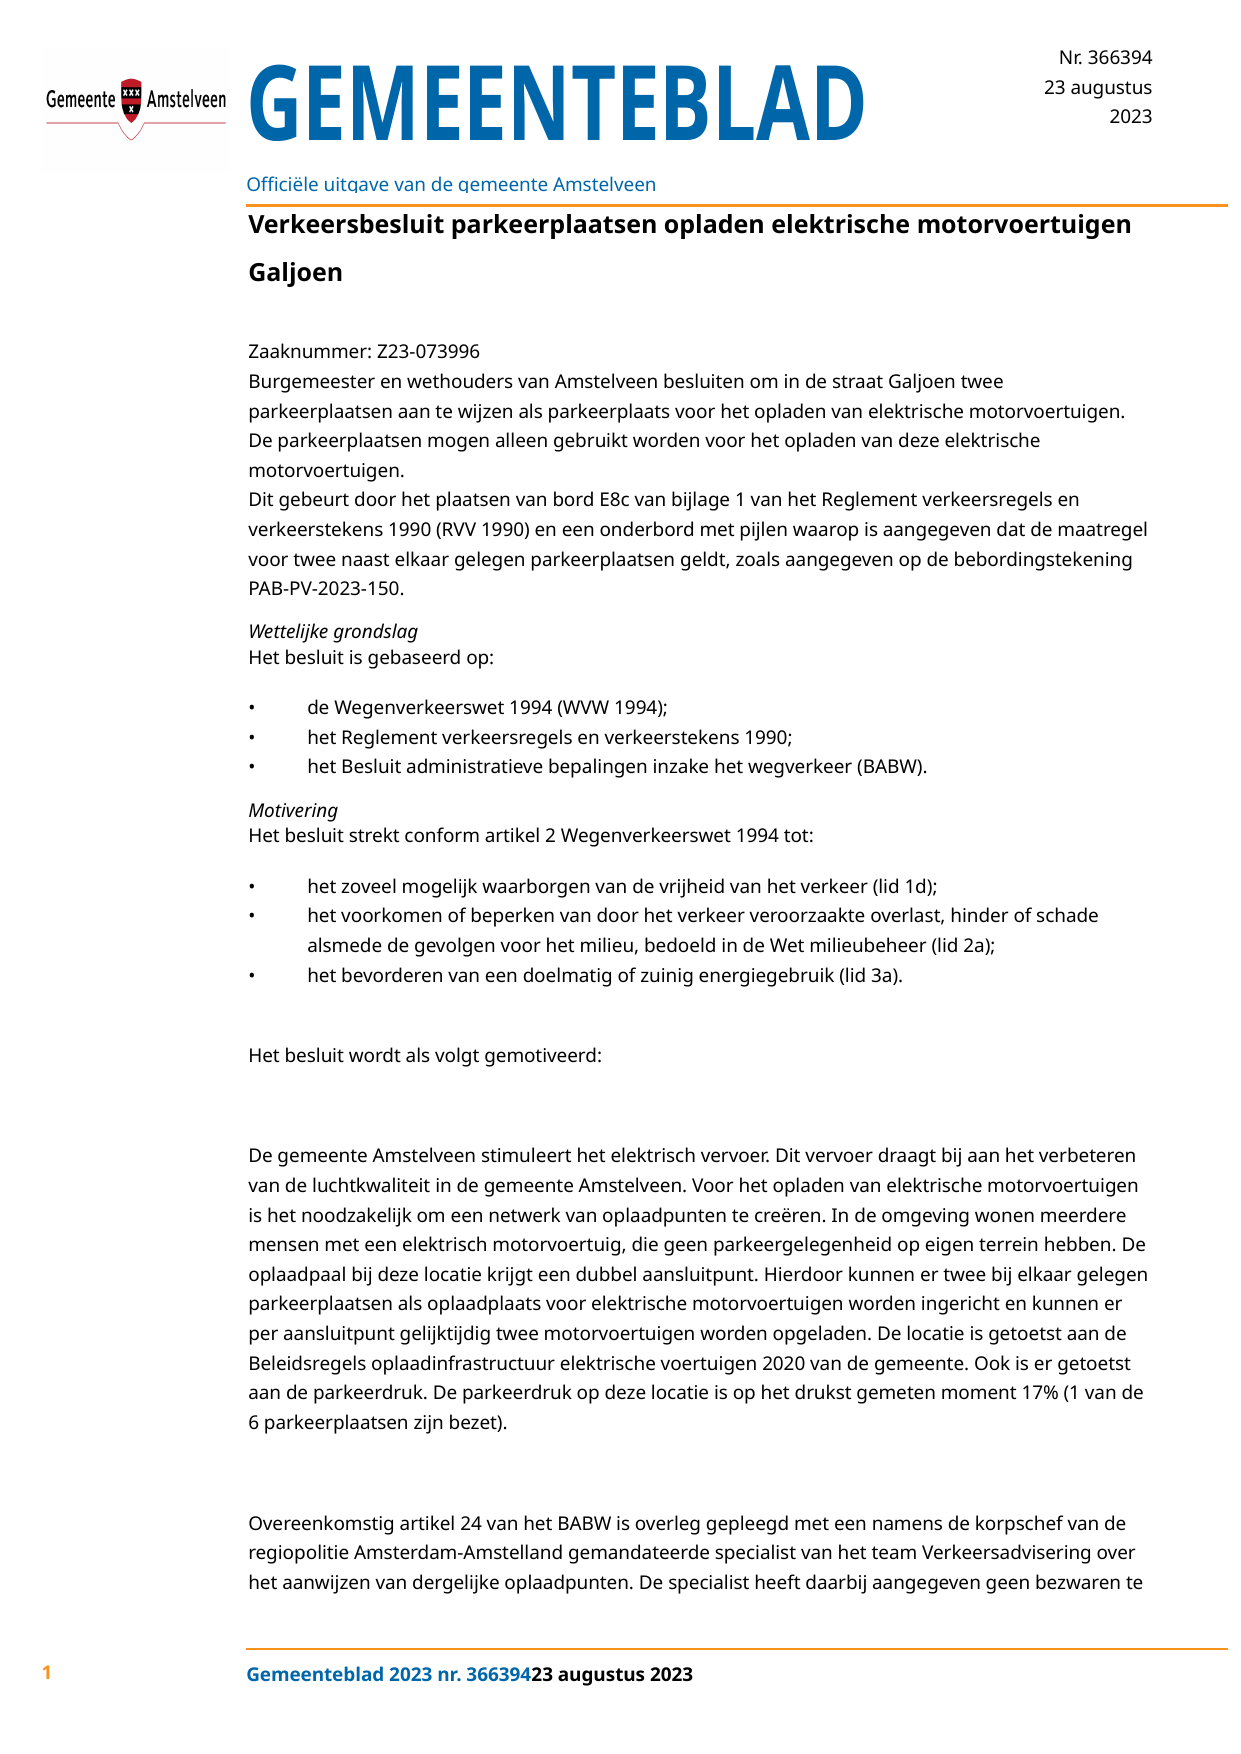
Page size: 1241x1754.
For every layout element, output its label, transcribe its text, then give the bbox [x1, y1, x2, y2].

text Wettelijke grondslag [248, 618, 1152, 644]
list het voorkomen of beperken van door het verkeer veroorzaakte overlast, hinder of schade alsmede de gevolgen voor het milieu, bedoeld in de Wet milieubeheer (lid 2a); [248, 903, 1152, 958]
text Zaaknummer: Z23-073996 [248, 339, 1152, 364]
text Burgemeester en wethouders van Amstelveen besluiten om in de straat Galjoen twee parkeerplaatsen aan te wijzen als parkeerplaats voor het opladen van elektrische motorvoertuigen. De parkeerplaatsen mogen alleen gebruikt worden voor het opladen van deze elektrische motorvoertuigen. [248, 368, 1152, 483]
list het bevorderen van een doelmatig of zuinig energiegebruik (lid 3a). [248, 962, 1152, 987]
list de Wegenverkeerswet 1994 (WVW 1994); [248, 694, 1152, 720]
text Overeenkomstig artikel 24 van het BABW is overleg gepleegd met een namens de korpschef van de regiopolitie Amsterdam-Amstelland gemandateerde specialist van het team Verkeersadvisering over het aanwijzen van dergelijke oplaadpunten. De specialist heeft daarbij aangegeven geen bezwaren te [248, 1510, 1152, 1594]
text Het besluit wordt als volgt gemotiveerd: [248, 1042, 1152, 1067]
text Het besluit is gebaseerd op: [248, 644, 1152, 670]
text Motivering [248, 797, 1152, 823]
text De gemeente Amstelveen stimuleert het elektrisch vervoer. Dit vervoer draagt bij aan het verbeteren van de luchtkwaliteit in de gemeente Amstelveen. Voor het opladen van elektrische motorvoertuigen is het noodzakelijk om een netwerk van oplaadpunten te creëren. In de omgeving wonen meerdere mensen met een elektrisch motorvoertuig, die geen parkeergelegenheid op eigen terrein hebben. De oplaadpaal bij deze locatie krijgt een dubbel aansluitpunt. Hierdoor kunnen er twee bij elkaar gelegen parkeerplaatsen als oplaadplaats voor elektrische motorvoertuigen worden ingericht en kunnen er per aansluitpunt gelijktijdig twee motorvoertuigen worden opgeladen. De locatie is getoetst aan de Beleidsregels oplaadinfrastructuur elektrische voertuigen 2020 van de gemeente. Ook is er getoetst aan de parkeerdruk. De parkeerdruk op deze locatie is op het drukst gemeten moment 17% (1 van de 6 parkeerplaatsen zijn bezet). [248, 1143, 1152, 1434]
text Het besluit strekt conform artikel 2 Wegenverkeerswet 1994 tot: [248, 823, 1152, 848]
picture [41, 47, 231, 172]
text Verkeersbesluit parkeerplaatsen opladen elektrische motorvoertuigen Galjoen [248, 207, 1152, 288]
list het Reglement verkeersregels en verkeerstekens 1990; [248, 724, 1152, 750]
text Dit gebeurt door het plaatsen van bord E8c van bijlage 1 van het Reglement verkeersregels en verkeerstekens 1990 (RVV 1990) en een onderbord met pijlen waarop is aangegeven dat de maatregel voor twee naast elkaar gelegen parkeerplaatsen geldt, zoals aangegeven op de bebordingstekening PAB-PV-2023-150. [248, 487, 1152, 601]
list het zoveel mogelijk waarborgen van de vrijheid van het verkeer (lid 1d); [248, 873, 1152, 899]
list het Besluit administratieve bepalingen inzake het wegverkeer (BABW). [248, 754, 1152, 779]
